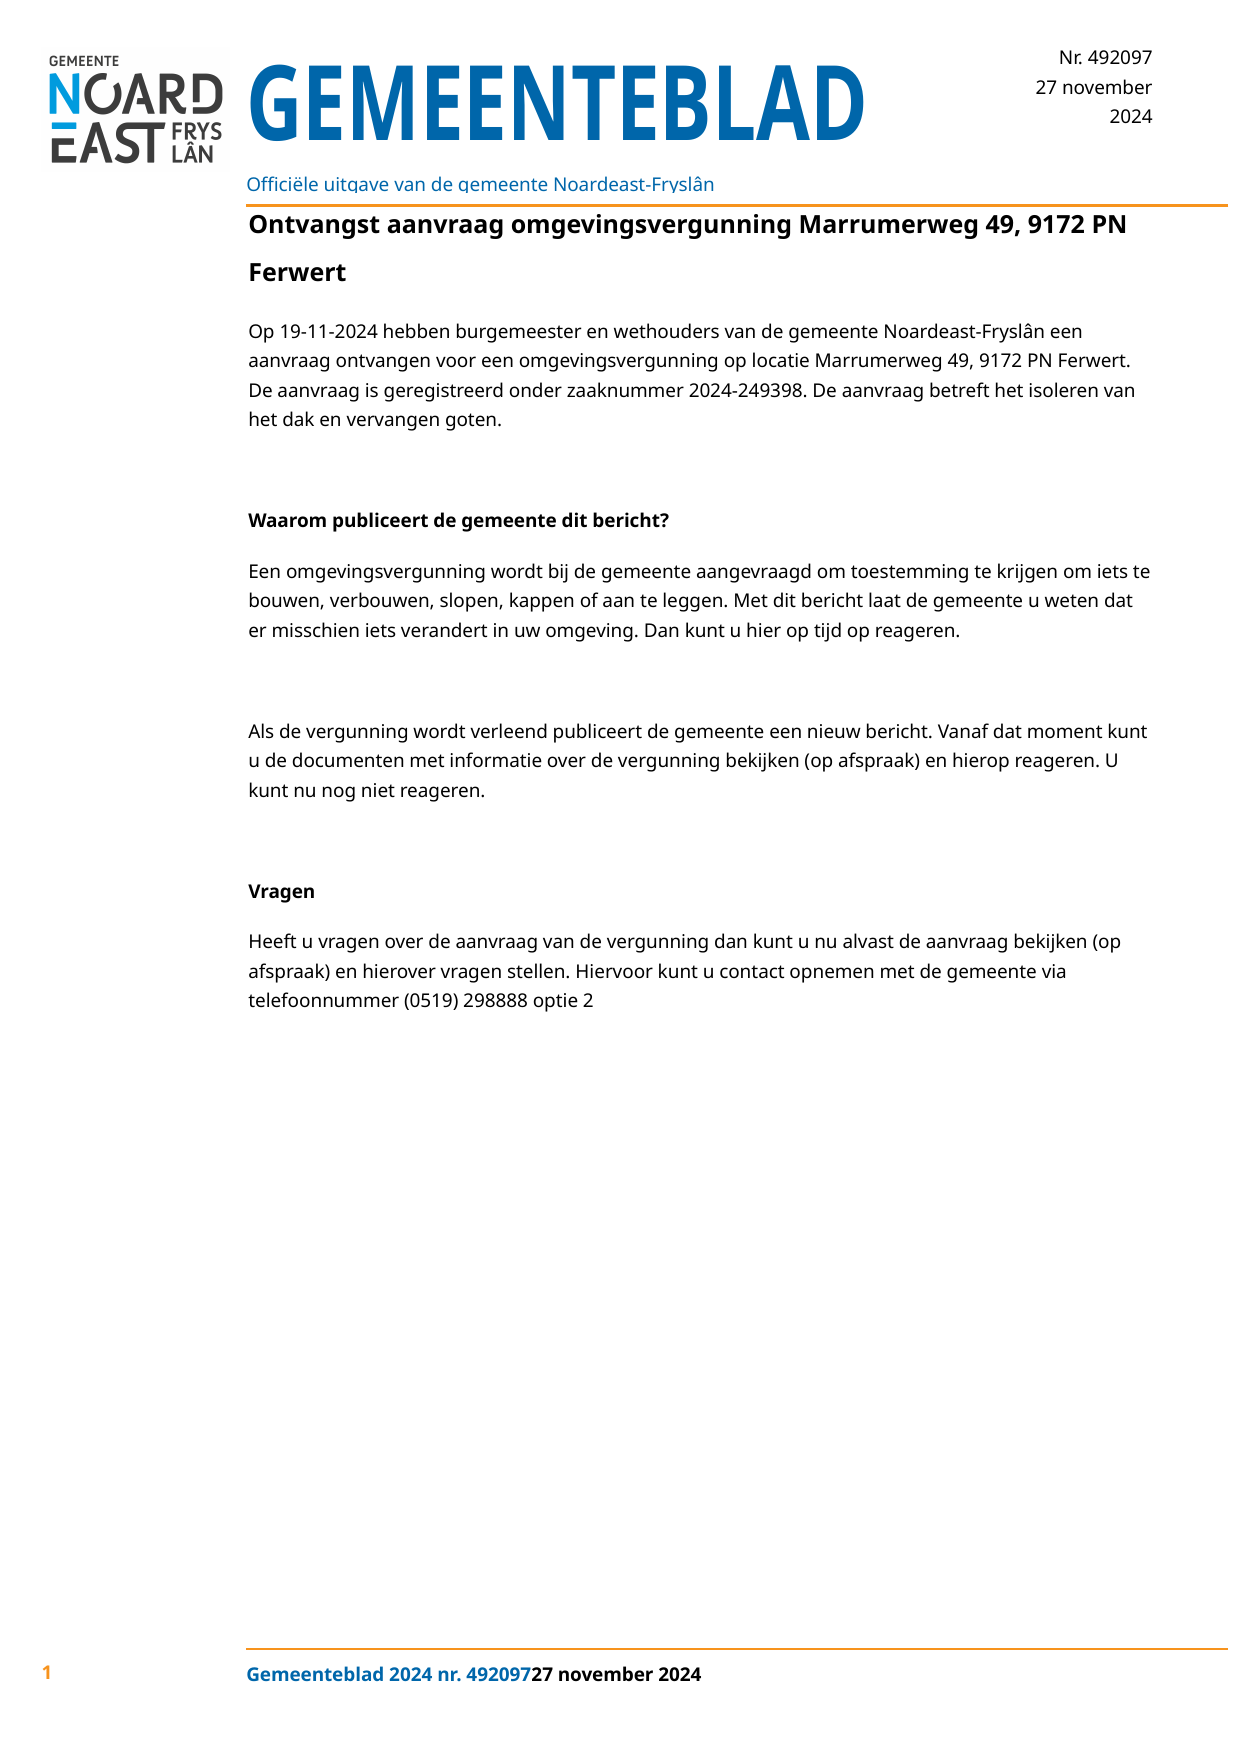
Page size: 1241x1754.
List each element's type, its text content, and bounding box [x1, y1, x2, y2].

picture [41, 47, 231, 172]
text Een omgevingsvergunning wordt bij de gemeente aangevraagd om toestemming te krijgen om iets te bouwen, verbouwen, slopen, kappen of aan te leggen. Met dit bericht laat de gemeente u weten dat er misschien iets verandert in uw omgeving. Dan kunt u hier op tijd op reageren. [248, 558, 1152, 643]
text Ontvangst aanvraag omgevingsvergunning Marrumerweg 49, 9172 PN Ferwert [248, 207, 1152, 288]
text Vragen [248, 878, 1152, 904]
text Op 19-11-2024 hebben burgemeester en wethouders van de gemeente Noardeast-Fryslân een aanvraag ontvangen voor een omgevingsvergunning op locatie Marrumerweg 49, 9172 PN Ferwert. De aanvraag is geregistreerd onder zaaknummer 2024-249398. De aanvraag betreft het isoleren van het dak en vervangen goten. [248, 318, 1152, 432]
text Heeft u vragen over de aanvraag van de vergunning dan kunt u nu alvast de aanvraag bekijken (op afspraak) en hierover vragen stellen. Hiervoor kunt u contact opnemen met de gemeente via telefoonnummer (0519) 298888 optie 2 [248, 928, 1152, 1013]
text Waarom publiceert de gemeente dit bericht? [248, 507, 1152, 533]
text Als de vergunning wordt verleend publiceert de gemeente een nieuw bericht. Vanaf dat moment kunt u de documenten met informatie over de vergunning bekijken (op afspraak) en hierop reageren. U kunt nu nog niet reageren. [248, 718, 1152, 803]
